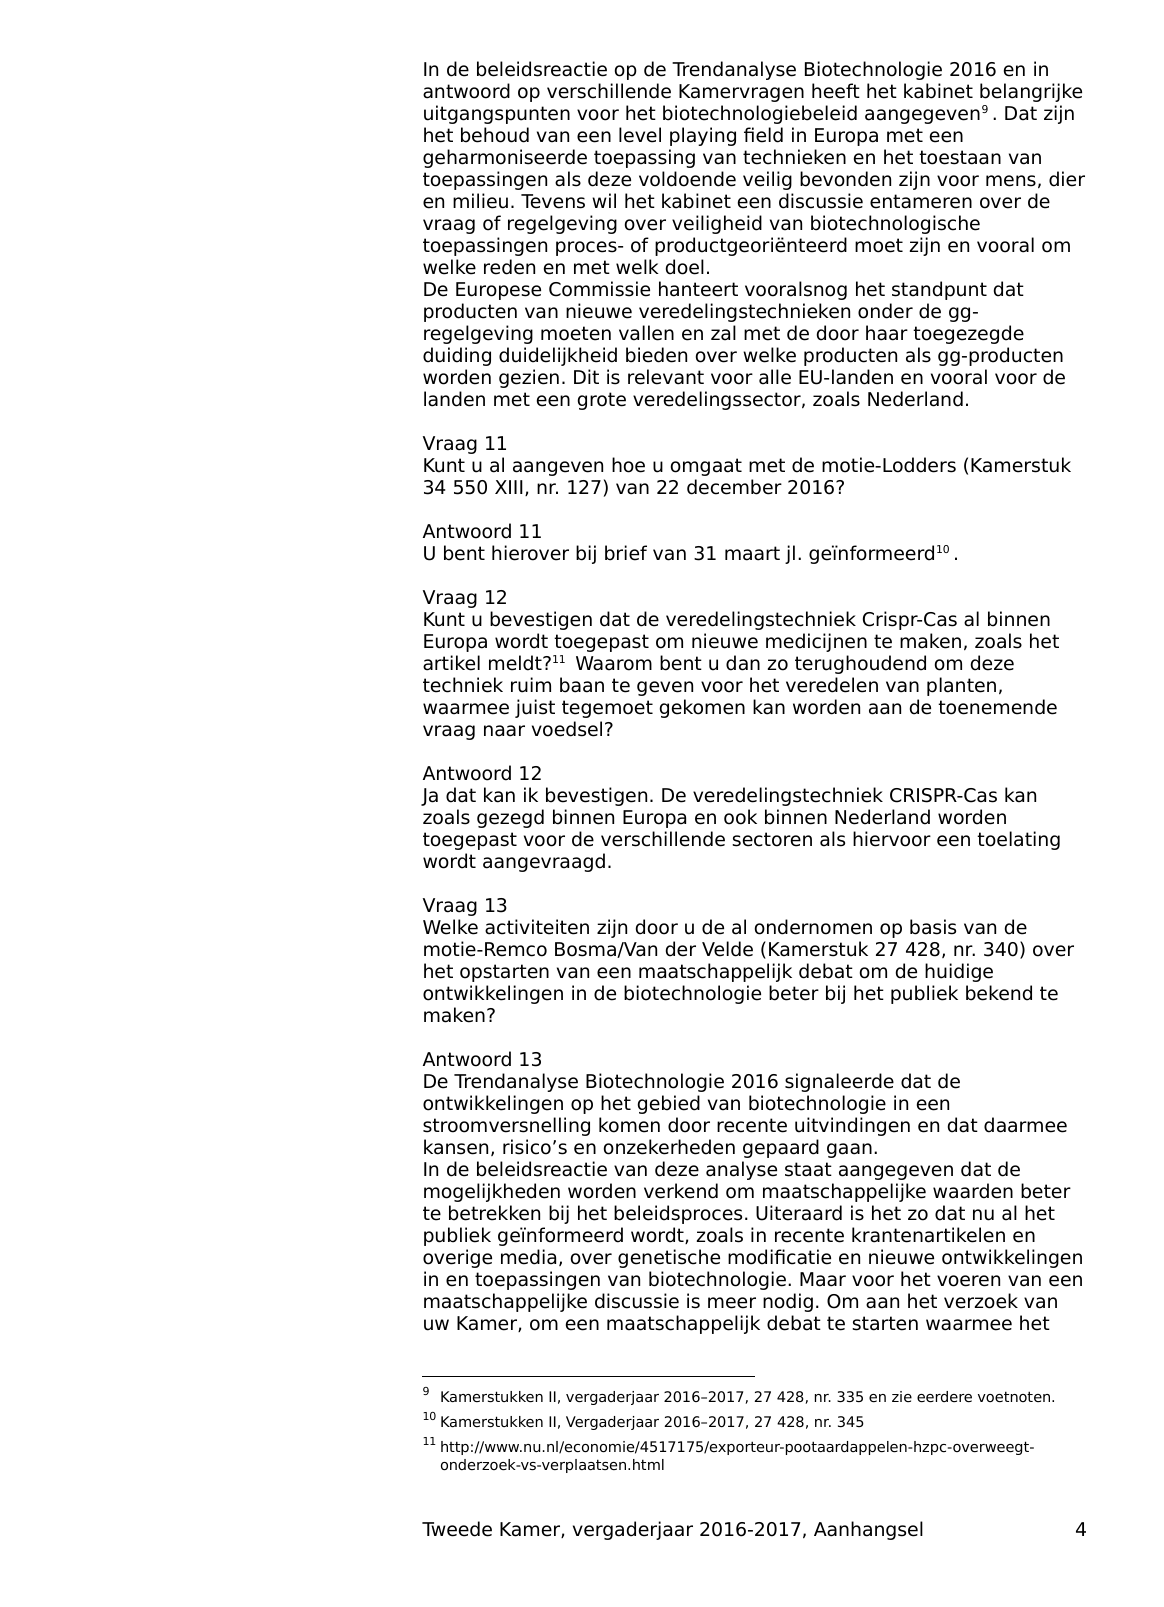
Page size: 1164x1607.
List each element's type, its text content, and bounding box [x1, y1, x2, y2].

text Welke activiteiten zijn door u de al ondernomen op basis van de motie-Remco Bosma/Van der Velde (Kamerstuk 27 428, nr. 340) over het opstarten van een maatschappelijk debat om de huidige ontwikkelingen in de biotechnologie beter bij het publiek bekend te maken? [422, 917, 1087, 1027]
text In de beleidsreactie van deze analyse staat aangegeven dat de mogelijkheden worden verkend om maatschappelijke waarden beter te betrekken bij het beleidsproces. Uiteraard is het zo dat nu al het publiek geïnformeerd wordt, zoals in recente krantenartikelen en overige media, over genetische modificatie en nieuwe ontwikkelingen in en toepassingen van biotechnologie. Maar voor het voeren van een maatschappelijke discussie is meer nodig. Om aan het verzoek van uw Kamer, om een maatschappelijk debat te starten waarmee het [422, 1159, 1087, 1335]
text Vraag 11 [422, 433, 1087, 455]
text In de beleidsreactie op de Trendanalyse Biotechnologie 2016 en in antwoord op verschillende Kamervragen heeft het kabinet belangrijke uitgangspunten voor het biotechnologiebeleid aangegeven. Dat zijn het behoud van een level playing field in Europa met een geharmoniseerde toepassing van technieken en het toestaan van toepassingen als deze voldoende veilig bevonden zijn voor mens, dier en milieu. Tevens wil het kabinet een discussie entameren over de vraag of regelgeving over veiligheid van biotechnologische toepassingen proces- of productgeoriënteerd moet zijn en vooral om welke reden en met welk doel. [422, 59, 1087, 279]
text De Europese Commissie hanteert vooralsnog het standpunt dat producten van nieuwe veredelingstechnieken onder de gg-regelgeving moeten vallen en zal met de door haar toegezegde duiding duidelijkheid bieden over welke producten als gg-producten worden gezien. Dit is relevant voor alle EU-landen en vooral voor de landen met een grote veredelingssector, zoals Nederland. [422, 279, 1087, 411]
text Vraag 13 [422, 895, 1087, 917]
text Kunt u al aangeven hoe u omgaat met de motie-Lodders (Kamerstuk 34 550 XIII, nr. 127) van 22 december 2016? [422, 455, 1087, 499]
text Ja dat kan ik bevestigen. De veredelingstechniek CRISPR-Cas kan zoals gezegd binnen Europa en ook binnen Nederland worden toegepast voor de verschillende sectoren als hiervoor een toelating wordt aangevraagd. [422, 785, 1087, 873]
text http://www.nu.nl/economie/4517175/exporteur-pootaardappelen-hzpc-overweegt-onderzoek-vs-verplaatsen.html [422, 1435, 1087, 1474]
text De Trendanalyse Biotechnologie 2016 signaleerde dat de ontwikkelingen op het gebied van biotechnologie in een stroomversnelling komen door recente uitvindingen en dat daarmee kansen, risico’s en onzekerheden gepaard gaan. [422, 1071, 1087, 1159]
text Antwoord 12 [422, 763, 1087, 785]
text Kamerstukken II, Vergaderjaar 2016–2017, 27 428, nr. 345 [422, 1410, 1087, 1432]
text Antwoord 11 [422, 521, 1087, 543]
text Kunt u bevestigen dat de veredelingstechniek Crispr-Cas al binnen Europa wordt toegepast om nieuwe medicijnen te maken, zoals het artikel meldt? Waarom bent u dan zo terughoudend om deze techniek ruim baan te geven voor het veredelen van planten, waarmee juist tegemoet gekomen kan worden aan de toenemende vraag naar voedsel? [422, 609, 1087, 741]
text U bent hierover bij brief van 31 maart jl. geïnformeerd. [422, 543, 1087, 565]
text Antwoord 13 [422, 1049, 1087, 1071]
text Vraag 12 [422, 587, 1087, 609]
text Kamerstukken II, vergaderjaar 2016–2017, 27 428, nr. 335 en zie eerdere voetnoten. [422, 1385, 1087, 1407]
